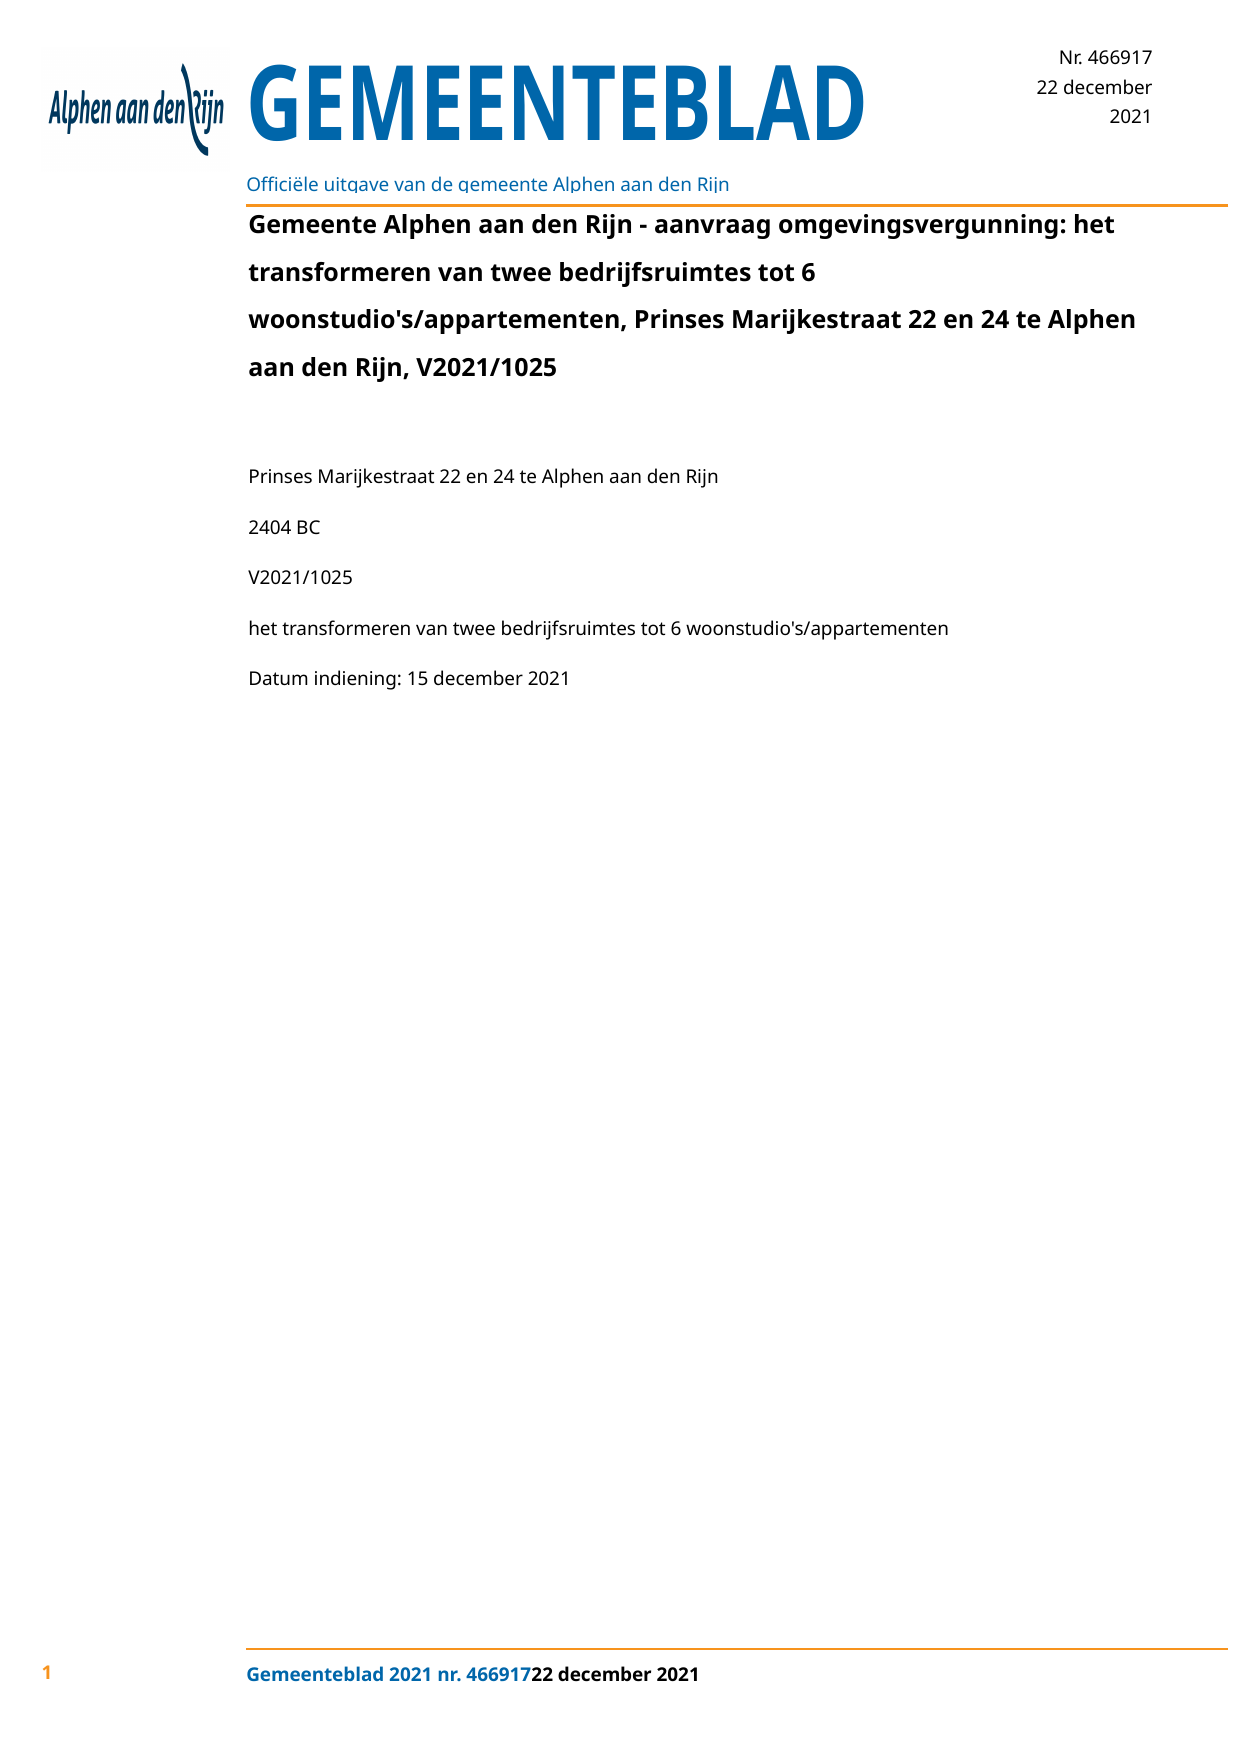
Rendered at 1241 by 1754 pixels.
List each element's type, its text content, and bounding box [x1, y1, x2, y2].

text het transformeren van twee bedrijfsruimtes tot 6 woonstudio's/appartementen [248, 615, 1152, 641]
text V2021/1025 [248, 564, 1152, 590]
picture [41, 47, 231, 172]
text Gemeente Alphen aan den Rijn - aanvraag omgevingsvergunning: het transformeren van twee bedrijfsruimtes tot 6 woonstudio's/appartementen, Prinses Marijkestraat 22 en 24 te Alphen aan den Rijn, V2021/1025 [248, 207, 1152, 384]
text 2404 BC [248, 514, 1152, 540]
text Prinses Marijkestraat 22 en 24 te Alphen aan den Rijn [248, 463, 1152, 489]
text Datum indiening: 15 december 2021 [248, 665, 1152, 691]
